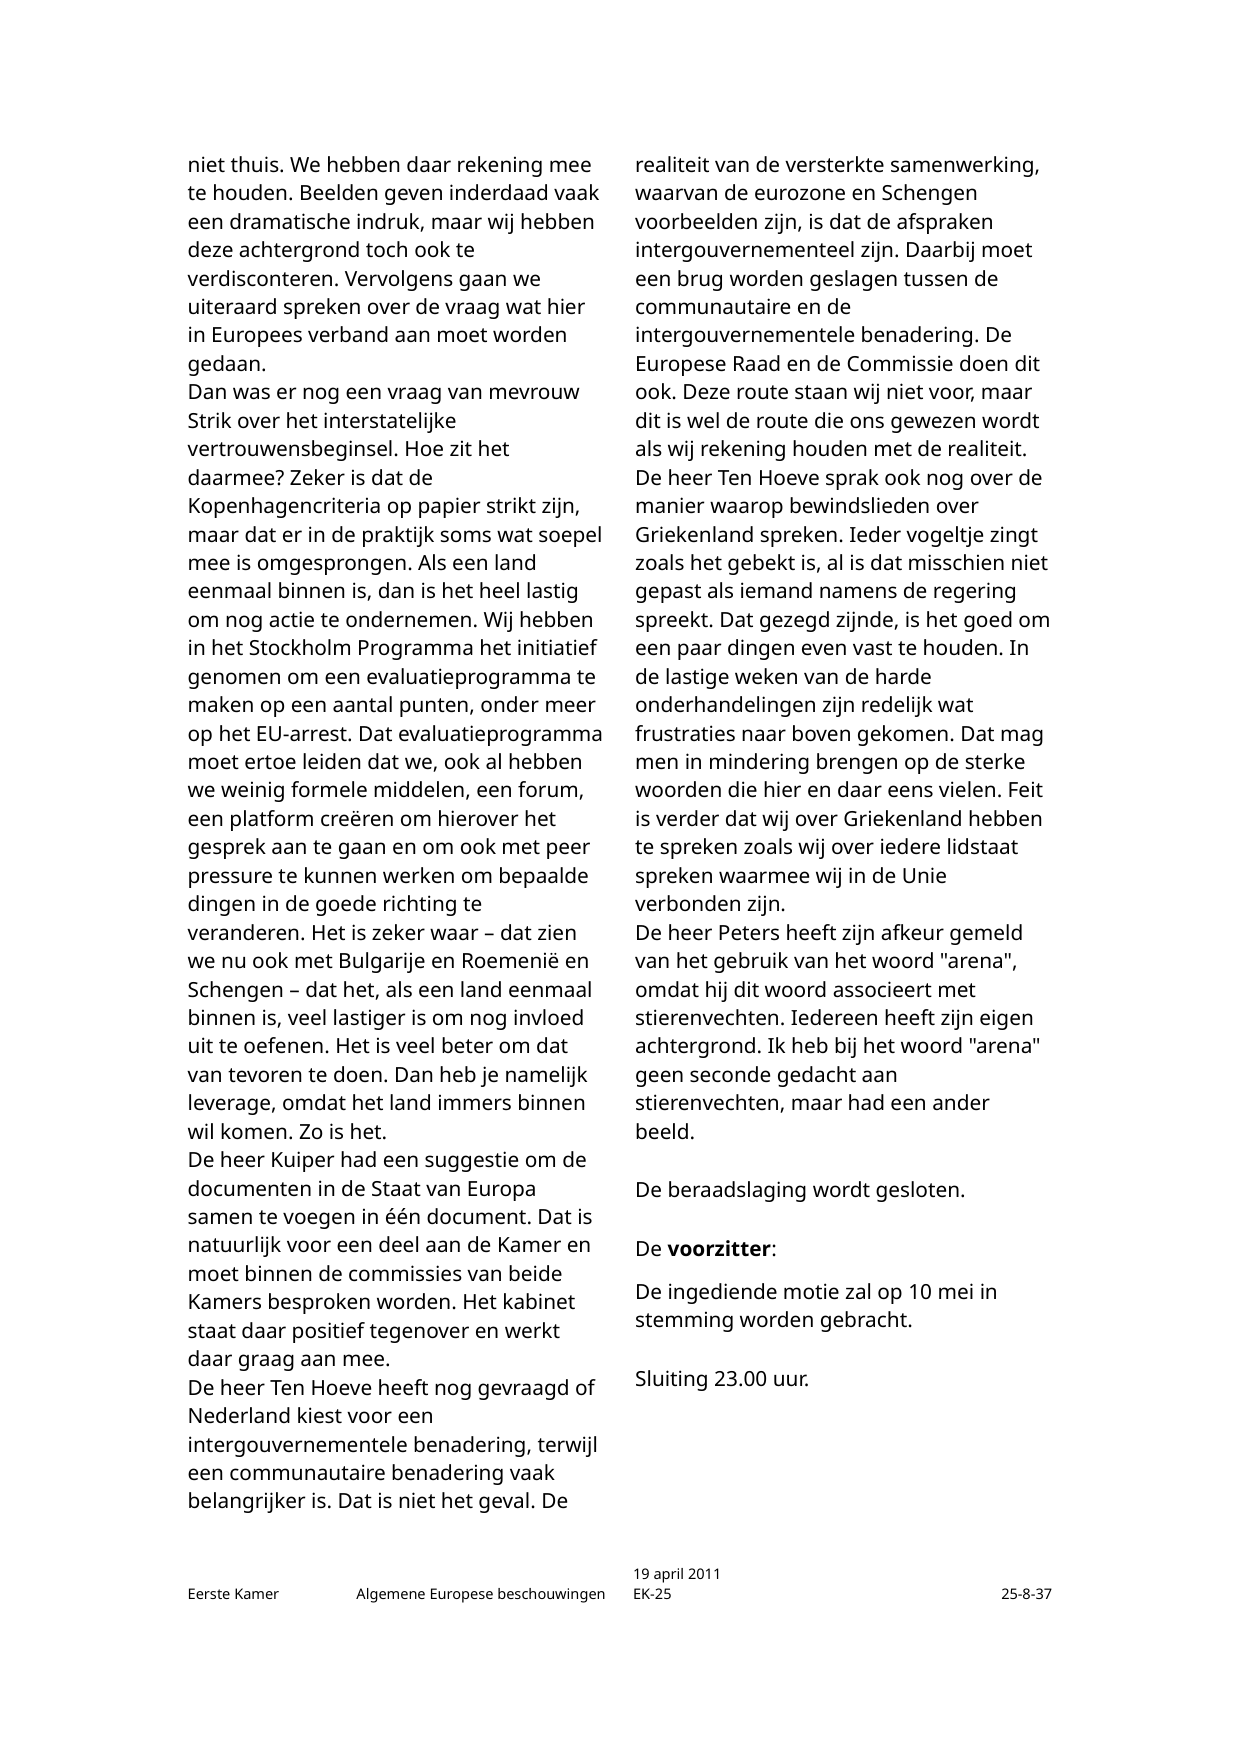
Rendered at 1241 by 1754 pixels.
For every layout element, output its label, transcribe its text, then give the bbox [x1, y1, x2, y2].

text De beraadslaging wordt gesloten. [635, 1175, 1053, 1204]
text niet thuis. We hebben daar rekening mee te houden. Beelden geven inderdaad vaak een dramatische indruk, maar wij hebben deze achtergrond toch ook te verdisconteren. Vervolgens gaan we uiteraard spreken over de vraag wat hier in Europees verband aan moet worden gedaan. [187, 150, 605, 377]
text De voorzitter: [635, 1234, 1053, 1262]
text De heer Kuiper had een suggestie om de documenten in de Staat van Europa samen te voegen in één document. Dat is natuurlijk voor een deel aan de Kamer en moet binnen de commissies van beide Kamers besproken worden. Het kabinet staat daar positief tegenover en werkt daar graag aan mee. [187, 1145, 605, 1373]
text De ingediende motie zal op 10 mei in stemming worden gebracht. [635, 1277, 1053, 1334]
text realiteit van de versterkte samenwerking, waarvan de eurozone en Schengen voorbeelden zijn, is dat de afspraken intergouvernementeel zijn. Daarbij moet een brug worden geslagen tussen de communautaire en de intergouvernementele benadering. De Europese Raad en de Commissie doen dit ook. Deze route staan wij niet voor, maar dit is wel de route die ons gewezen wordt als wij rekening houden met de realiteit. [635, 150, 1053, 463]
text Sluiting 23.00 uur. [635, 1364, 1053, 1392]
text De heer Ten Hoeve heeft nog gevraagd of Nederland kiest voor een intergouvernementele benadering, terwijl een communautaire benadering vaak belangrijker is. Dat is niet het geval. De [187, 1373, 605, 1515]
text Dan was er nog een vraag van mevrouw Strik over het interstatelijke vertrouwensbeginsel. Hoe zit het daarmee? Zeker is dat de Kopenhagencriteria op papier strikt zijn, maar dat er in de praktijk soms wat soepel mee is omgesprongen. Als een land eenmaal binnen is, dan is het heel lastig om nog actie te ondernemen. Wij hebben in het Stockholm Programma het initiatief genomen om een evaluatieprogramma te maken op een aantal punten, onder meer op het EU-arrest. Dat evaluatieprogramma moet ertoe leiden dat we, ook al hebben we weinig formele middelen, een forum, een platform creëren om hierover het gesprek aan te gaan en om ook met peer pressure te kunnen werken om bepaalde dingen in de goede richting te veranderen. Het is zeker waar – dat zien we nu ook met Bulgarije en Roemenië en Schengen – dat het, als een land eenmaal binnen is, veel lastiger is om nog invloed uit te oefenen. Het is veel beter om dat van tevoren te doen. Dan heb je namelijk leverage, omdat het land immers binnen wil komen. Zo is het. [187, 377, 605, 1145]
text De heer Peters heeft zijn afkeur gemeld van het gebruik van het woord "arena", omdat hij dit woord associeert met stierenvechten. Iedereen heeft zijn eigen achtergrond. Ik heb bij het woord "arena" geen seconde gedacht aan stierenvechten, maar had een ander beeld. [635, 918, 1053, 1145]
text De heer Ten Hoeve sprak ook nog over de manier waarop bewindslieden over Griekenland spreken. Ieder vogeltje zingt zoals het gebekt is, al is dat misschien niet gepast als iemand namens de regering spreekt. Dat gezegd zijnde, is het goed om een paar dingen even vast te houden. In de lastige weken van de harde onderhandelingen zijn redelijk wat frustraties naar boven gekomen. Dat mag men in mindering brengen op de sterke woorden die hier en daar eens vielen. Feit is verder dat wij over Griekenland hebben te spreken zoals wij over iedere lidstaat spreken waarmee wij in de Unie verbonden zijn. [635, 463, 1053, 918]
